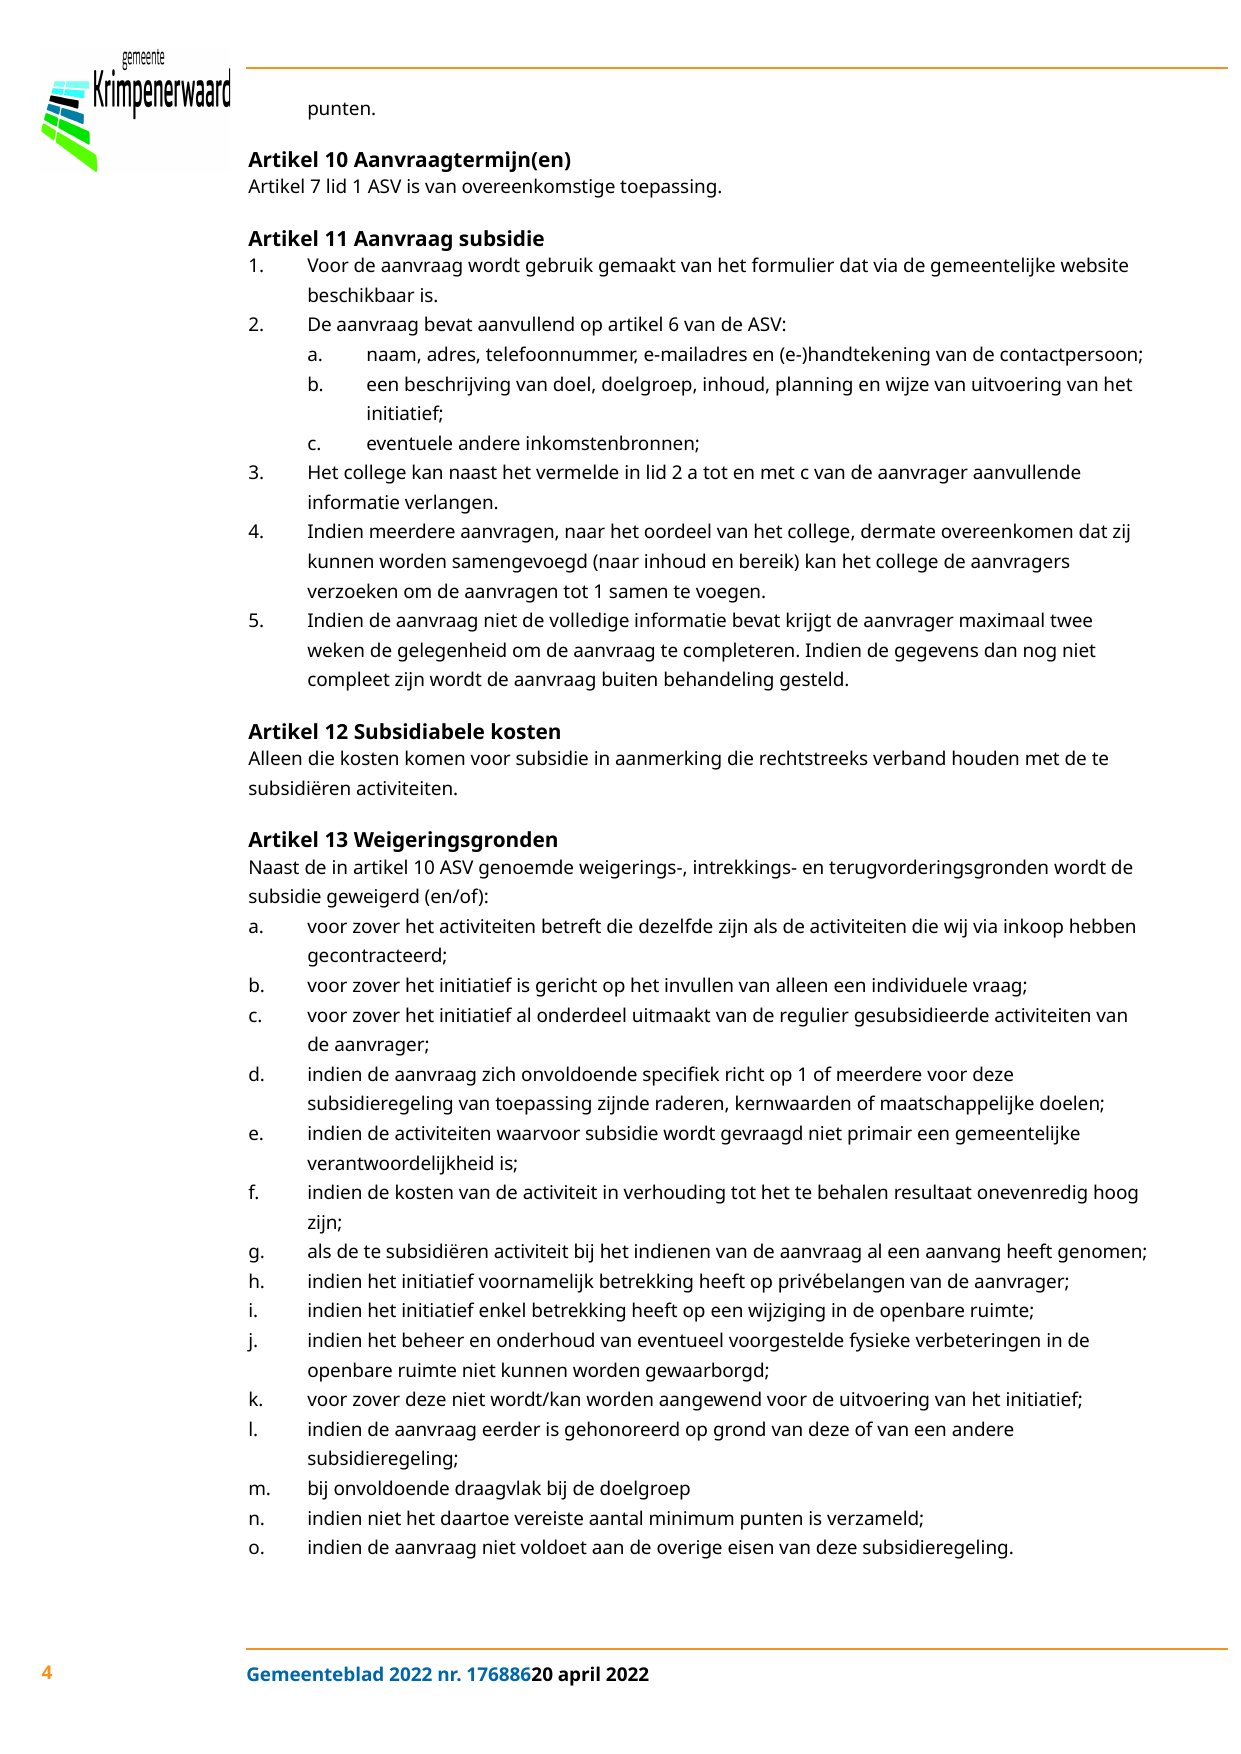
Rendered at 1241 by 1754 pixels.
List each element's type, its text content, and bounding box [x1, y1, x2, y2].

list punten. [248, 95, 1152, 121]
list Indien meerdere aanvragen, naar het oordeel van het college, dermate overeenkomen dat zij kunnen worden samengevoegd (naar inhoud en bereik) kan het college de aanvragers verzoeken om de aanvragen tot 1 samen te voegen. [248, 519, 1152, 604]
list indien de aanvraag eerder is gehonoreerd op grond van deze of van een andere subsidieregeling; [248, 1416, 1152, 1471]
list Voor de aanvraag wordt gebruik gemaakt van het formulier dat via de gemeentelijke website beschikbaar is. [248, 252, 1152, 308]
list voor zover deze niet wordt/kan worden aangewend voor de uitvoering van het initiatief; [248, 1386, 1152, 1412]
text Artikel 13 Weigeringsgronden [248, 826, 1152, 854]
list indien de aanvraag niet voldoet aan de overige eisen van deze subsidieregeling. [248, 1534, 1152, 1560]
list voor zover het initiatief is gericht op het invullen van alleen een individuele vraag; [248, 972, 1152, 998]
text Artikel 10 Aanvraagtermijn(en) [248, 145, 1152, 174]
list voor zover het activiteiten betreft die dezelfde zijn als de activiteiten die wij via inkoop hebben gecontracteerd; [248, 913, 1152, 968]
text Artikel 12 Subsidiabele kosten [248, 717, 1152, 746]
list indien het beheer en onderhoud van eventueel voorgestelde fysieke verbeteringen in de openbare ruimte niet kunnen worden gewaarborgd; [248, 1327, 1152, 1383]
list naam, adres, telefoonnummer, e-mailadres en (e-)handtekening van de contactpersoon; [307, 341, 1152, 367]
list een beschrijving van doel, doelgroep, inhoud, planning en wijze van uitvoering van het initiatief; [307, 371, 1152, 426]
text Artikel 7 lid 1 ASV is van overeenkomstige toepassing. [248, 174, 1152, 199]
list indien de aanvraag zich onvoldoende specifiek richt op 1 of meerdere voor deze subsidieregeling van toepassing zijnde raderen, kernwaarden of maatschappelijke doelen; [248, 1061, 1152, 1116]
list indien het initiatief enkel betrekking heeft op een wijziging in de openbare ruimte; [248, 1298, 1152, 1323]
list De aanvraag bevat aanvullend op artikel 6 van de ASV: [248, 312, 1152, 337]
list eventuele andere inkomstenbronnen; [307, 430, 1152, 456]
list indien niet het daartoe vereiste aantal minimum punten is verzameld; [248, 1505, 1152, 1531]
text Artikel 11 Aanvraag subsidie [248, 224, 1152, 252]
list indien de activiteiten waarvoor subsidie wordt gevraagd niet primair een gemeentelijke verantwoordelijkheid is; [248, 1120, 1152, 1176]
text Alleen die kosten komen voor subsidie in aanmerking die rechtstreeks verband houden met de te subsidiëren activiteiten. [248, 746, 1152, 801]
list voor zover het initiatief al onderdeel uitmaakt van de regulier gesubsidieerde activiteiten van de aanvrager; [248, 1002, 1152, 1057]
text Naast de in artikel 10 ASV genoemde weigerings-, intrekkings- en terugvorderingsgronden wordt de subsidie geweigerd (en/of): [248, 854, 1152, 909]
picture [41, 47, 231, 172]
list bij onvoldoende draagvlak bij de doelgroep [248, 1475, 1152, 1501]
list als de te subsidiëren activiteit bij het indienen van de aanvraag al een aanvang heeft genomen; [248, 1238, 1152, 1264]
list indien de kosten van de activiteit in verhouding tot het te behalen resultaat onevenredig hoog zijn; [248, 1179, 1152, 1235]
list Indien de aanvraag niet de volledige informatie bevat krijgt de aanvrager maximaal twee weken de gelegenheid om de aanvraag te completeren. Indien de gegevens dan nog niet compleet zijn wordt de aanvraag buiten behandeling gesteld. [248, 607, 1152, 692]
list indien het initiatief voornamelijk betrekking heeft op privébelangen van de aanvrager; [248, 1268, 1152, 1294]
list Het college kan naast het vermelde in lid 2 a tot en met c van de aanvrager aanvullende informatie verlangen. [248, 459, 1152, 515]
